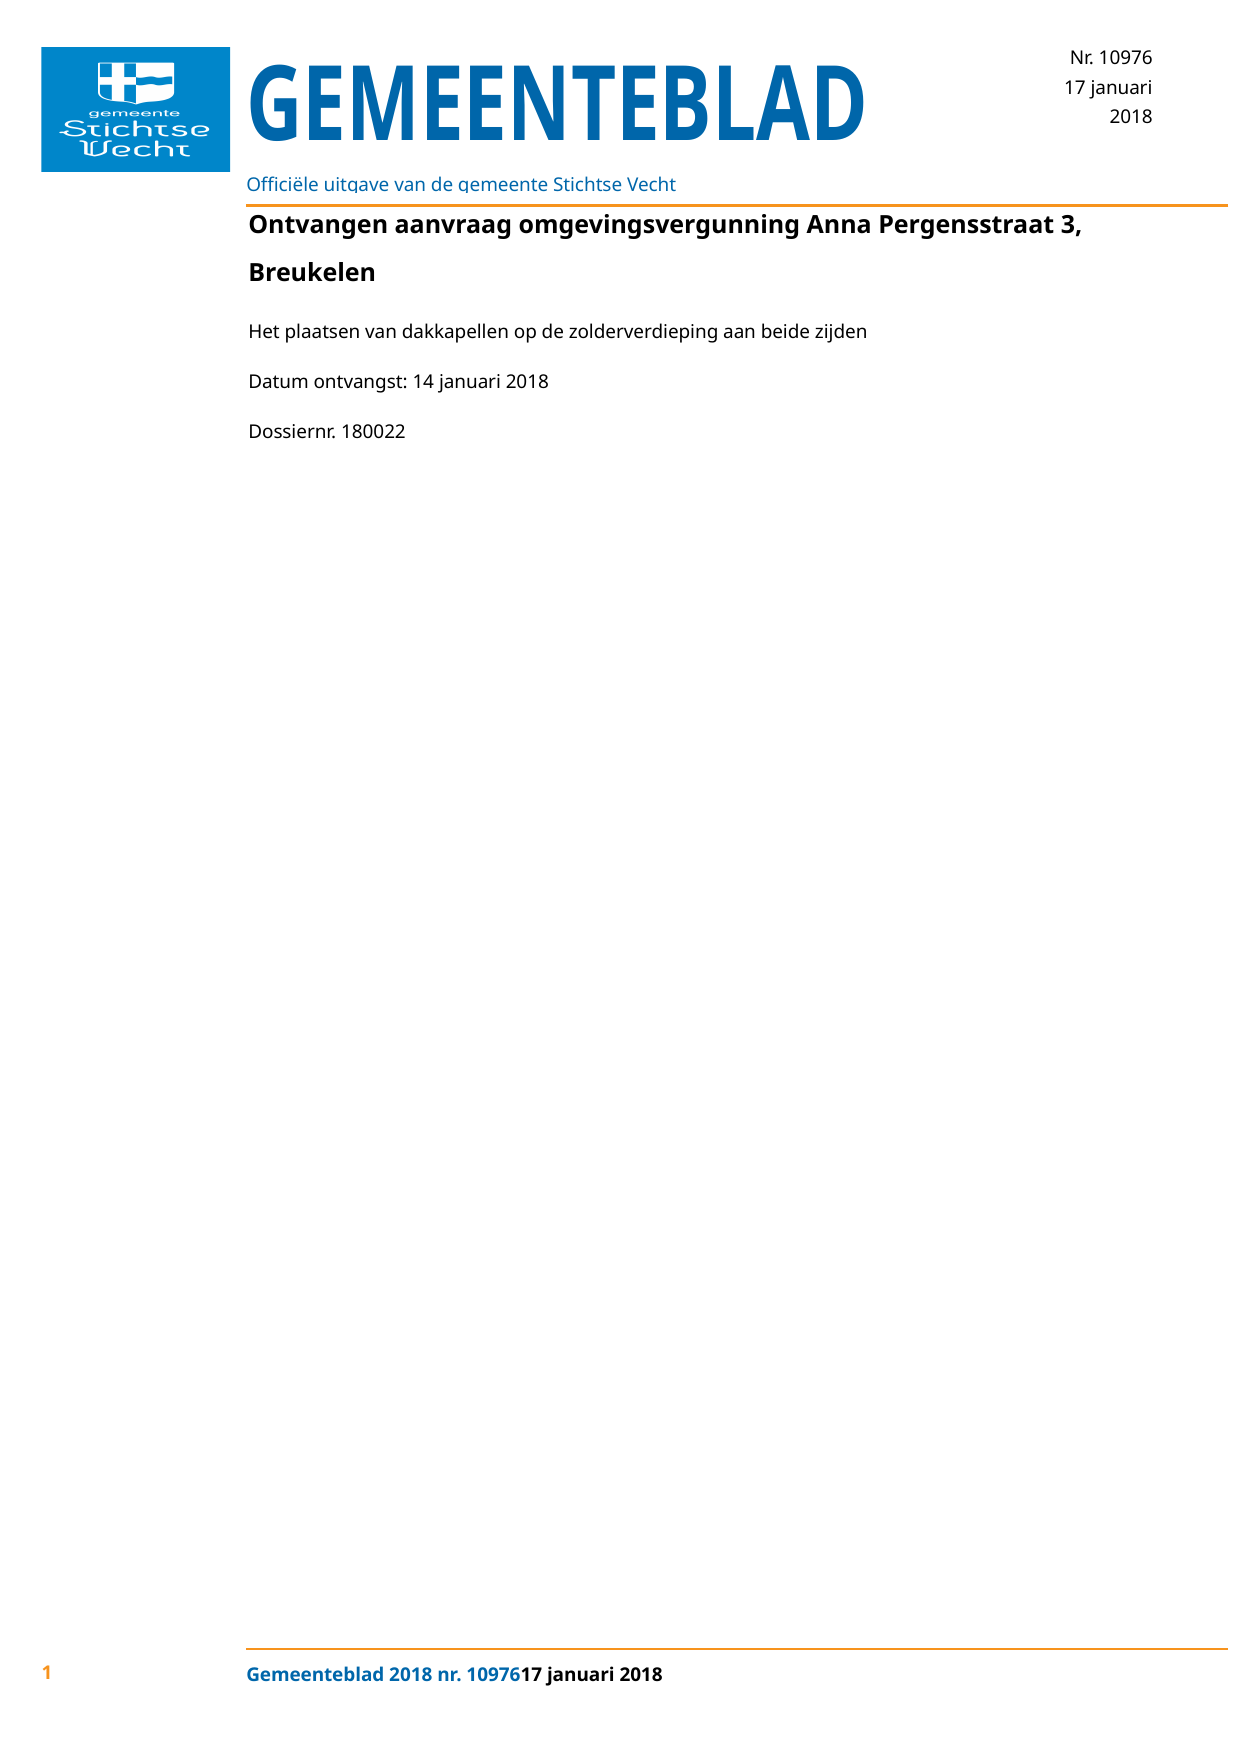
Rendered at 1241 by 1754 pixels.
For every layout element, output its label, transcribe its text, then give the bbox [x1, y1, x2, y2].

text Het plaatsen van dakkapellen op de zolderverdieping aan beide zijden [248, 318, 1152, 344]
text Datum ontvangst: 14 januari 2018 [248, 368, 1152, 394]
picture [99, 63, 135, 101]
text Dossiernr. 180022 [248, 419, 1152, 444]
text Ontvangen aanvraag omgevingsvergunning Anna Pergensstraat 3, Breukelen [248, 207, 1152, 288]
picture [137, 63, 174, 103]
